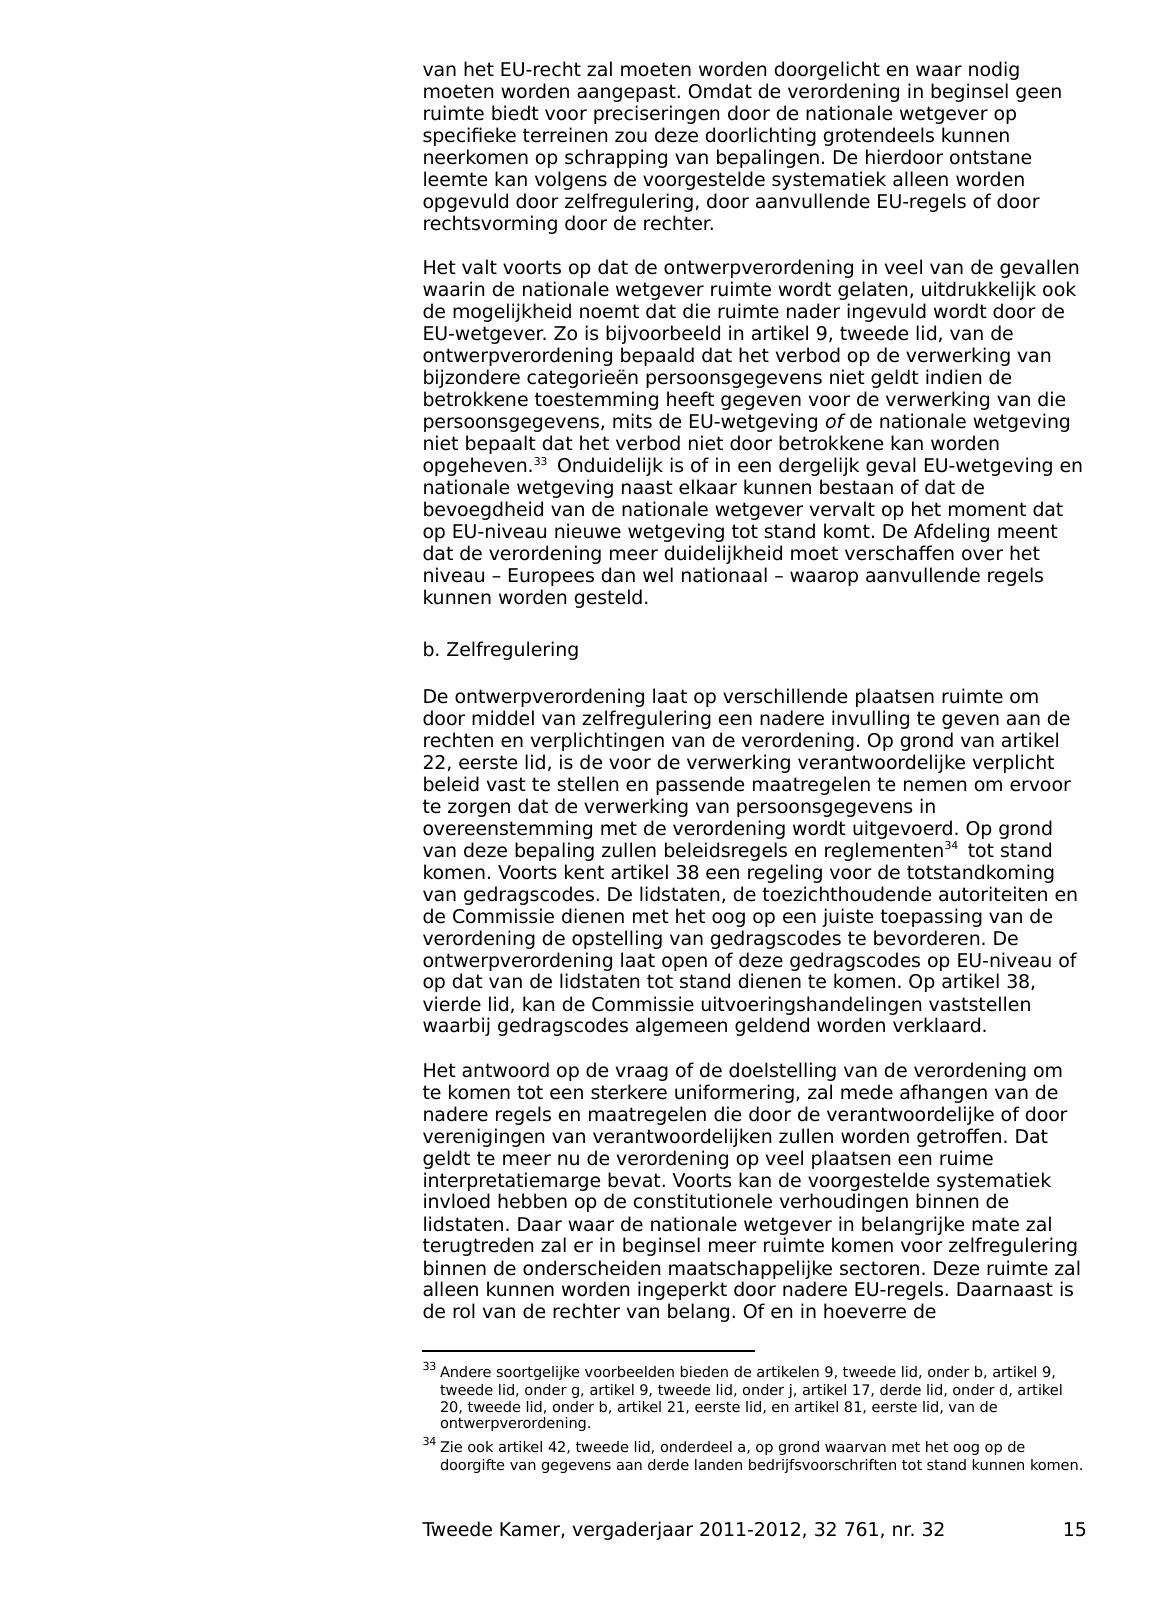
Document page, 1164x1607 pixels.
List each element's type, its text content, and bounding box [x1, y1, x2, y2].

text Het valt voorts op dat de ontwerpverordening in veel van de gevallen waarin de nationale wetgever ruimte wordt gelaten, uitdrukkelijk ook de mogelijkheid noemt dat die ruimte nader ingevuld wordt door de EU-wetgever. Zo is bijvoorbeeld in artikel 9, tweede lid, van de ontwerpverordening bepaald dat het verbod op de verwerking van bijzondere categorieën persoonsgegevens niet geldt indien de betrokkene toestemming heeft gegeven voor de verwerking van die persoonsgegevens, mits de EU-wetgeving of de nationale wetgeving niet bepaalt dat het verbod niet door betrokkene kan worden opgeheven. Onduidelijk is of in een dergelijk geval EU-wetgeving en nationale wetgeving naast elkaar kunnen bestaan of dat de bevoegdheid van de nationale wetgever vervalt op het moment dat op EU-niveau nieuwe wetgeving tot stand komt. De Afdeling meent dat de verordening meer duidelijkheid moet verschaffen over het niveau – Europees dan wel nationaal – waarop aanvullende regels kunnen worden gesteld. [422, 257, 1087, 609]
text De ontwerpverordening laat op verschillende plaatsen ruimte om door middel van zelfregulering een nadere invulling te geven aan de rechten en verplichtingen van de verordening. Op grond van artikel 22, eerste lid, is de voor de verwerking verantwoordelijke verplicht beleid vast te stellen en passende maatregelen te nemen om ervoor te zorgen dat de verwerking van persoonsgegevens in overeenstemming met de verordening wordt uitgevoerd. Op grond van deze bepaling zullen beleidsregels en reglementen tot stand komen. Voorts kent artikel 38 een regeling voor de totstandkoming van gedragscodes. De lidstaten, de toezichthoudende autoriteiten en de Commissie dienen met het oog op een juiste toepassing van de verordening de opstelling van gedragscodes te bevorderen. De ontwerpverordening laat open of deze gedragscodes op EU-niveau of op dat van de lidstaten tot stand dienen te komen. Op artikel 38, vierde lid, kan de Commissie uitvoeringshandelingen vaststellen waarbij gedragscodes algemeen geldend worden verklaard. [422, 686, 1087, 1037]
text Het antwoord op de vraag of de doelstelling van de verordening om te komen tot een sterkere uniformering, zal mede afhangen van de nadere regels en maatregelen die door de verantwoordelijke of door verenigingen van verantwoordelijken zullen worden getroffen. Dat geldt te meer nu de verordening op veel plaatsen een ruime interpretatiemarge bevat. Voorts kan de voorgestelde systematiek invloed hebben op de constitutionele verhoudingen binnen de lidstaten. Daar waar de nationale wetgever in belangrijke mate zal terugtreden zal er in beginsel meer ruimte komen voor zelfregulering binnen de onderscheiden maatschappelijke sectoren. Deze ruimte zal alleen kunnen worden ingeperkt door nadere EU-regels. Daarnaast is de rol van de rechter van belang. Of en in hoeverre de [422, 1059, 1087, 1323]
text Andere soortgelijke voorbeelden bieden de artikelen 9, tweede lid, onder b, artikel 9, tweede lid, onder g, artikel 9, tweede lid, onder j, artikel 17, derde lid, onder d, artikel 20, tweede lid, onder b, artikel 21, eerste lid, en artikel 81, eerste lid, van de ontwerpverordening. [422, 1360, 1087, 1432]
text Zie ook artikel 42, tweede lid, onderdeel a, op grond waarvan met het oog op de doorgifte van gegevens aan derde landen bedrijfsvoorschriften tot stand kunnen komen. [422, 1435, 1087, 1474]
text van het EU-recht zal moeten worden doorgelicht en waar nodig moeten worden aangepast. Omdat de verordening in beginsel geen ruimte biedt voor preciseringen door de nationale wetgever op specifieke terreinen zou deze doorlichting grotendeels kunnen neerkomen op schrapping van bepalingen. De hierdoor ontstane leemte kan volgens de voorgestelde systematiek alleen worden opgevuld door zelfregulering, door aanvullende EU-regels of door rechtsvorming door de rechter. [422, 59, 1087, 235]
subtitle b. Zelfregulering [422, 639, 1087, 661]
